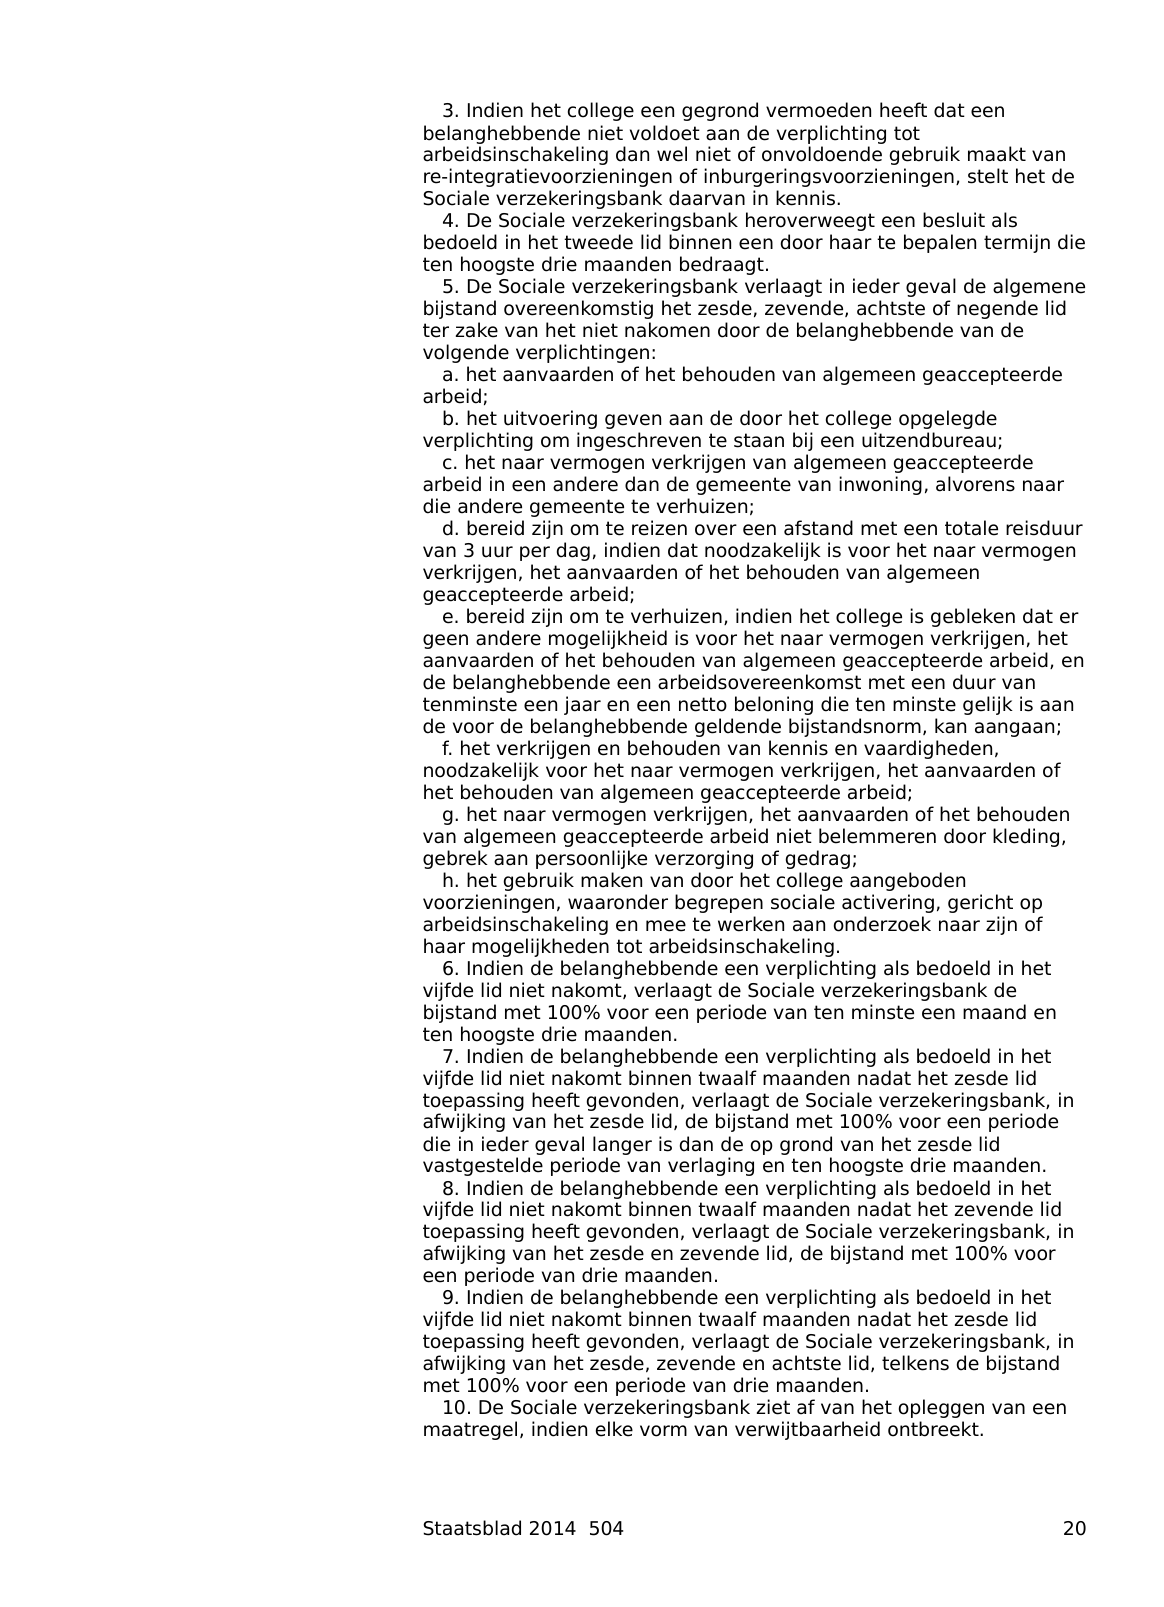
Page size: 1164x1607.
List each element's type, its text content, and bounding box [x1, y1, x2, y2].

text 4. De Sociale verzekeringsbank heroverweegt een besluit als bedoeld in het tweede lid binnen een door haar te bepalen termijn die ten hoogste drie maanden bedraagt. [422, 210, 1087, 276]
text g. het naar vermogen verkrijgen, het aanvaarden of het behouden van algemeen geaccepteerde arbeid niet belemmeren door kleding, gebrek aan persoonlijke verzorging of gedrag; [422, 804, 1087, 870]
text d. bereid zijn om te reizen over een afstand met een totale reisduur van 3 uur per dag, indien dat noodzakelijk is voor het naar vermogen verkrijgen, het aanvaarden of het behouden van algemeen geaccepteerde arbeid; [422, 518, 1087, 606]
text e. bereid zijn om te verhuizen, indien het college is gebleken dat er geen andere mogelijkheid is voor het naar vermogen verkrijgen, het aanvaarden of het behouden van algemeen geaccepteerde arbeid, en de belanghebbende een arbeidsovereenkomst met een duur van tenminste een jaar en een netto beloning die ten minste gelijk is aan de voor de belanghebbende geldende bijstandsnorm, kan aangaan; [422, 606, 1087, 738]
text 5. De Sociale verzekeringsbank verlaagt in ieder geval de algemene bijstand overeenkomstig het zesde, zevende, achtste of negende lid ter zake van het niet nakomen door de belanghebbende van de volgende verplichtingen: [422, 276, 1087, 364]
text 9. Indien de belanghebbende een verplichting als bedoeld in het vijfde lid niet nakomt binnen twaalf maanden nadat het zesde lid toepassing heeft gevonden, verlaagt de Sociale verzekeringsbank, in afwijking van het zesde, zevende en achtste lid, telkens de bijstand met 100% voor een periode van drie maanden. [422, 1287, 1087, 1397]
text b. het uitvoering geven aan de door het college opgelegde verplichting om ingeschreven te staan bij een uitzendbureau; [422, 408, 1087, 452]
text 3. Indien het college een gegrond vermoeden heeft dat een belanghebbende niet voldoet aan de verplichting tot arbeidsinschakeling dan wel niet of onvoldoende gebruik maakt van re-integratievoorzieningen of inburgeringsvoorzieningen, stelt het de Sociale verzekeringsbank daarvan in kennis. [422, 100, 1087, 210]
text f. het verkrijgen en behouden van kennis en vaardigheden, noodzakelijk voor het naar vermogen verkrijgen, het aanvaarden of het behouden van algemeen geaccepteerde arbeid; [422, 738, 1087, 804]
text a. het aanvaarden of het behouden van algemeen geaccepteerde arbeid; [422, 364, 1087, 408]
text 8. Indien de belanghebbende een verplichting als bedoeld in het vijfde lid niet nakomt binnen twaalf maanden nadat het zevende lid toepassing heeft gevonden, verlaagt de Sociale verzekeringsbank, in afwijking van het zesde en zevende lid, de bijstand met 100% voor een periode van drie maanden. [422, 1177, 1087, 1287]
text 7. Indien de belanghebbende een verplichting als bedoeld in het vijfde lid niet nakomt binnen twaalf maanden nadat het zesde lid toepassing heeft gevonden, verlaagt de Sociale verzekeringsbank, in afwijking van het zesde lid, de bijstand met 100% voor een periode die in ieder geval langer is dan de op grond van het zesde lid vastgestelde periode van verlaging en ten hoogste drie maanden. [422, 1046, 1087, 1177]
text 6. Indien de belanghebbende een verplichting als bedoeld in het vijfde lid niet nakomt, verlaagt de Sociale verzekeringsbank de bijstand met 100% voor een periode van ten minste een maand en ten hoogste drie maanden. [422, 958, 1087, 1046]
text c. het naar vermogen verkrijgen van algemeen geaccepteerde arbeid in een andere dan de gemeente van inwoning, alvorens naar die andere gemeente te verhuizen; [422, 452, 1087, 518]
text 10. De Sociale verzekeringsbank ziet af van het opleggen van een maatregel, indien elke vorm van verwijtbaarheid ontbreekt. [422, 1397, 1087, 1441]
text h. het gebruik maken van door het college aangeboden voorzieningen, waaronder begrepen sociale activering, gericht op arbeidsinschakeling en mee te werken aan onderzoek naar zijn of haar mogelijkheden tot arbeidsinschakeling. [422, 870, 1087, 958]
